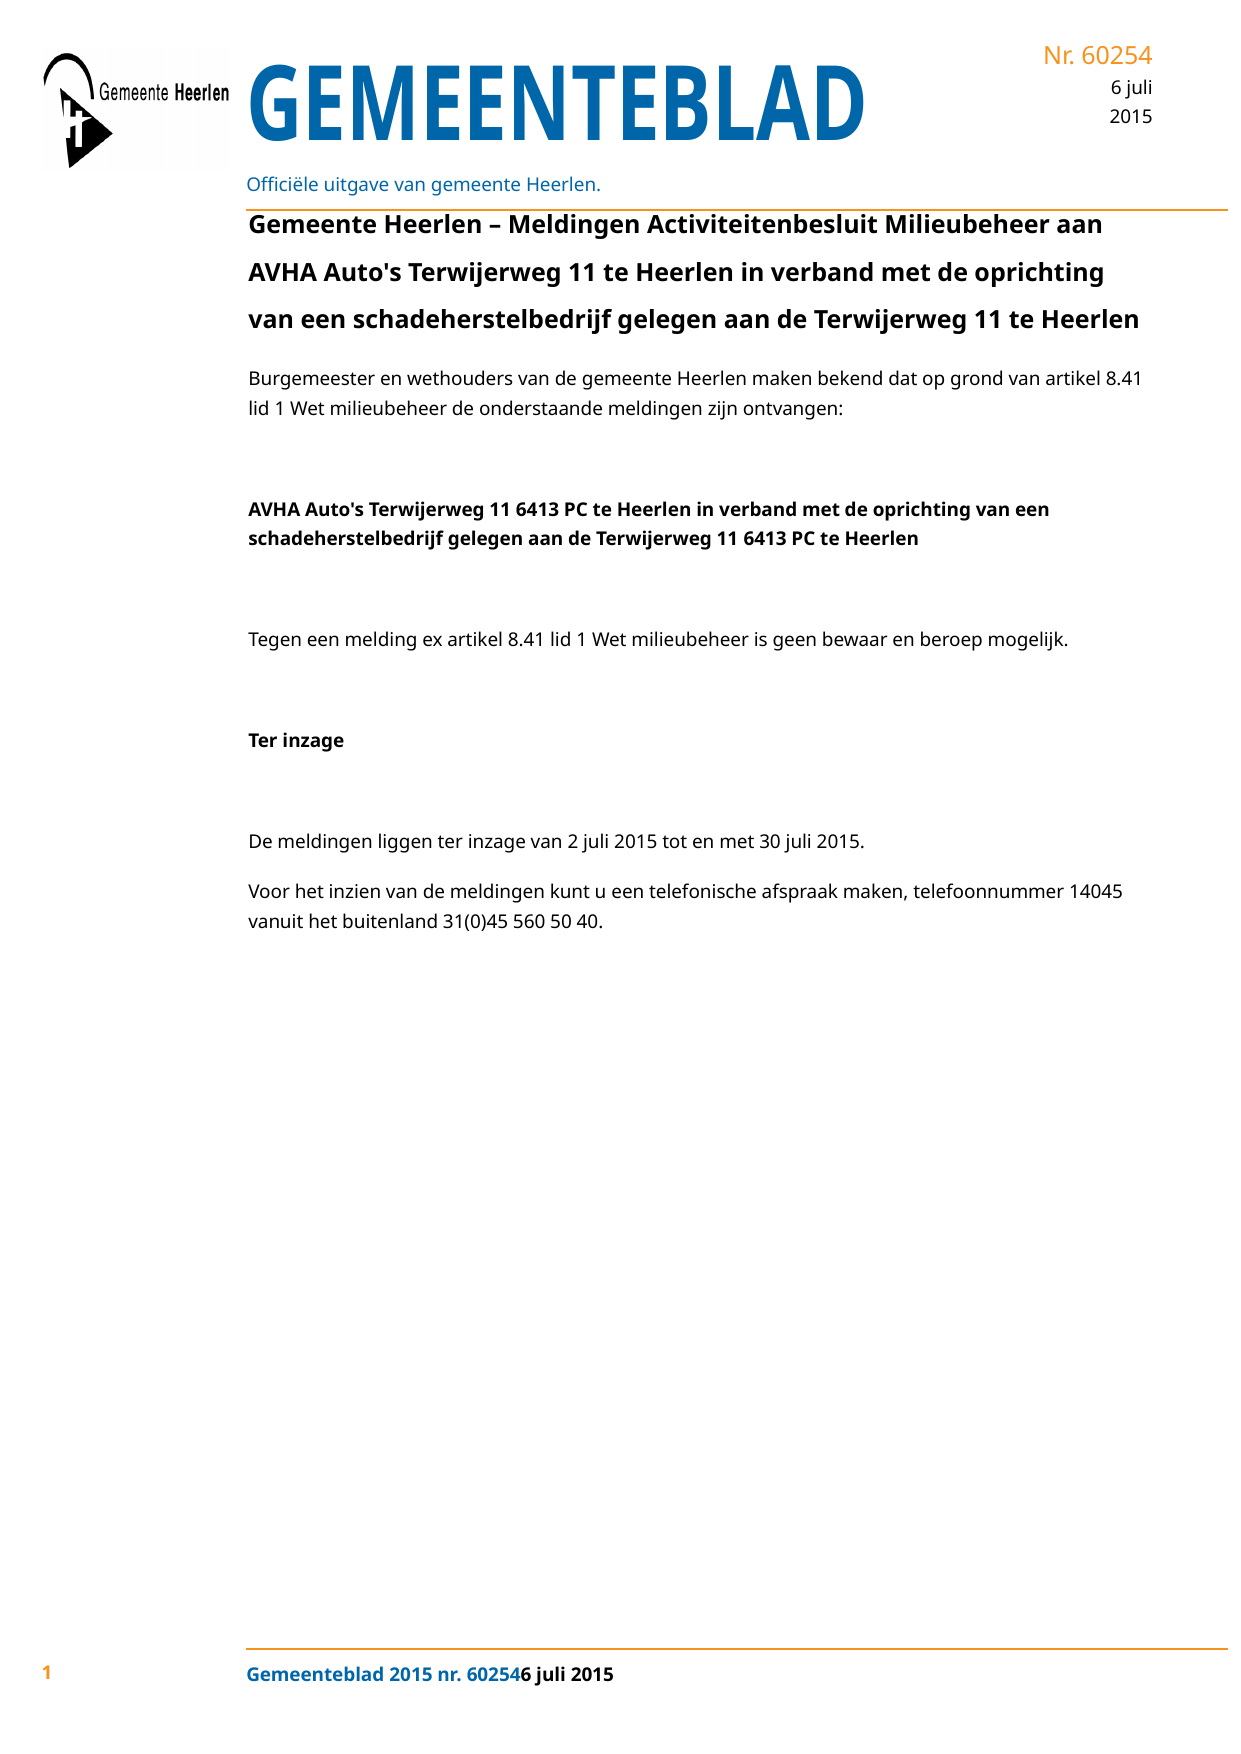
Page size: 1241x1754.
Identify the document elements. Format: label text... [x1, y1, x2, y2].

text Voor het inzien van de meldingen kunt u een telefonische afspraak maken, telefoonnummer 14045 vanuit het buitenland 31(0)45 560 50 40. [248, 878, 1152, 934]
text Gemeente Heerlen – Meldingen Activiteitenbesluit Milieubeheer aan AVHA Auto's Terwijerweg 11 te Heerlen in verband met de oprichting van een schadeherstelbedrijf gelegen aan de Terwijerweg 11 te Heerlen [248, 211, 1152, 336]
text Ter inzage [248, 727, 1152, 753]
picture [41, 47, 231, 172]
text Burgemeester en wethouders van de gemeente Heerlen maken bekend dat op grond van artikel 8.41 lid 1 Wet milieubeheer de onderstaande meldingen zijn ontvangen: [248, 366, 1152, 421]
text De meldingen liggen ter inzage van 2 juli 2015 tot en met 30 juli 2015. [248, 828, 1152, 854]
text AVHA Auto's Terwijerweg 11 6413 PC te Heerlen in verband met de oprichting van een schadeherstelbedrijf gelegen aan de Terwijerweg 11 6413 PC te Heerlen [248, 496, 1152, 551]
text Tegen een melding ex artikel 8.41 lid 1 Wet milieubeheer is geen bewaar en beroep mogelijk. [248, 626, 1152, 652]
